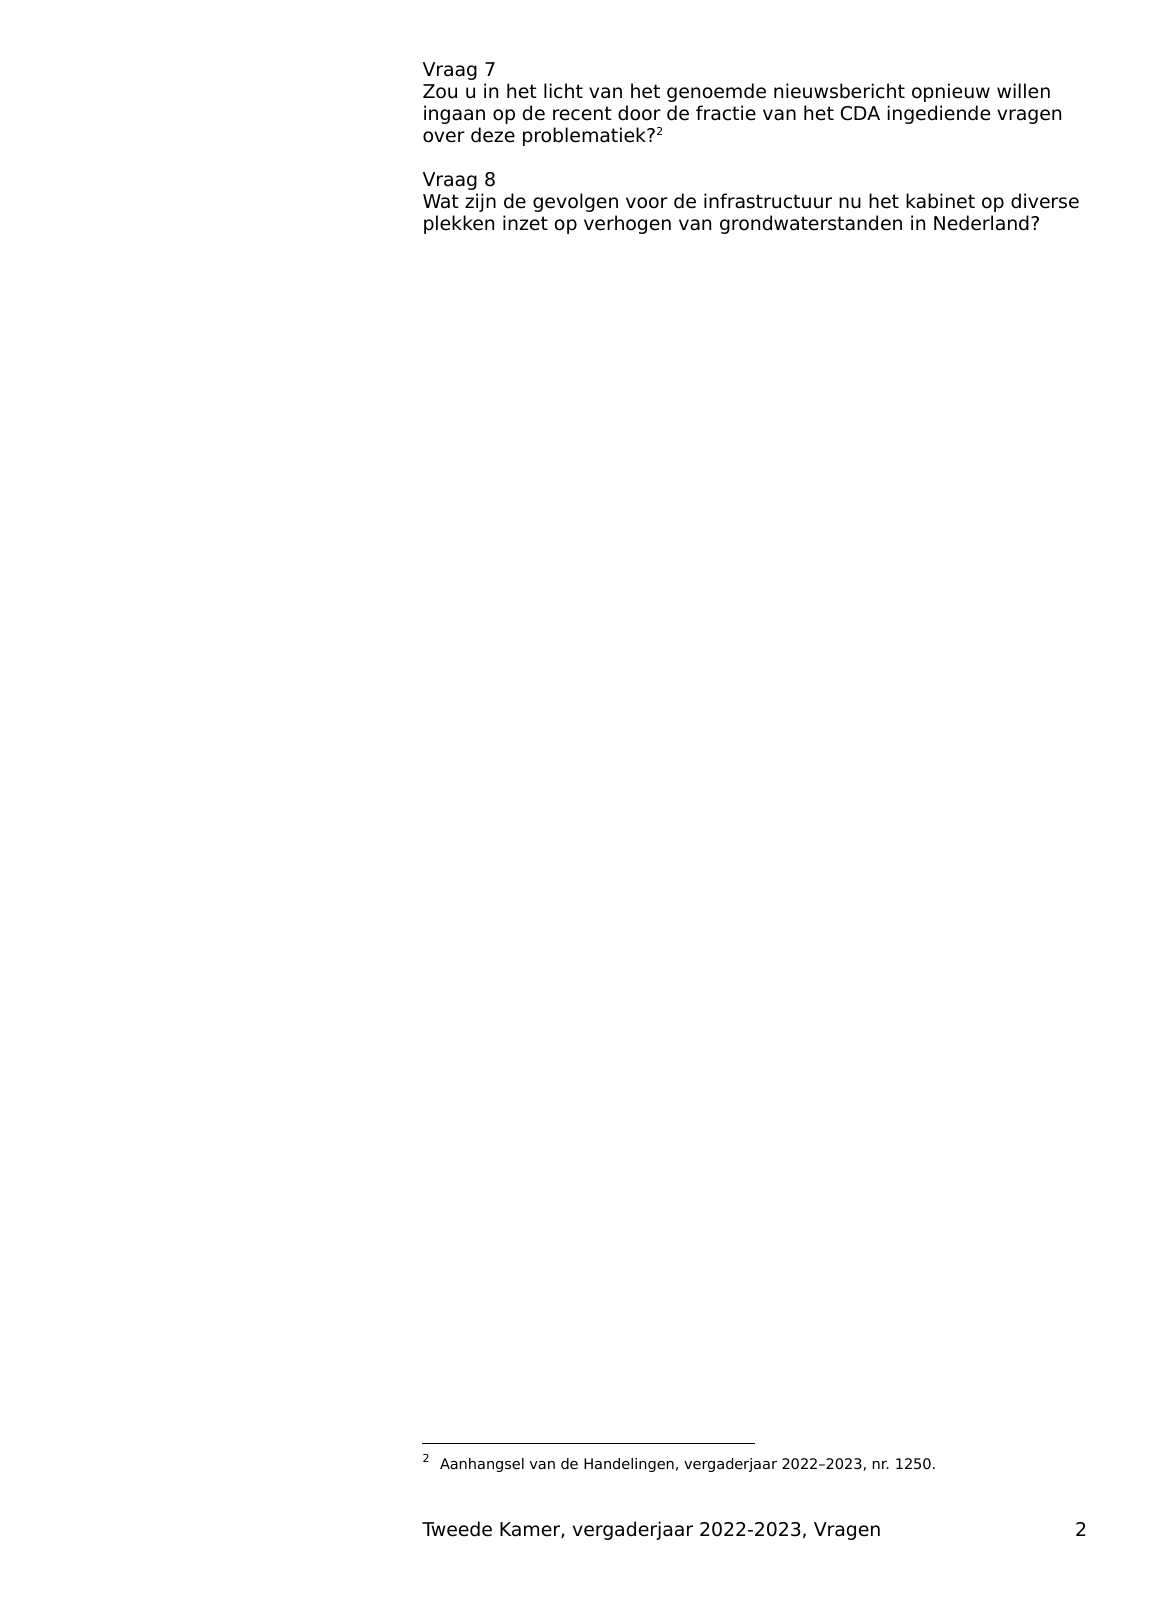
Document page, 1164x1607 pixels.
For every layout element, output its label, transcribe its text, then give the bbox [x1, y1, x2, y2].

text Vraag 8 [422, 169, 1087, 191]
text Wat zijn de gevolgen voor de infrastructuur nu het kabinet op diverse plekken inzet op verhogen van grondwaterstanden in Nederland? [422, 191, 1087, 235]
text Aanhangsel van de Handelingen, vergaderjaar 2022–2023, nr. 1250. [422, 1452, 1087, 1474]
text Vraag 7 [422, 59, 1087, 81]
text Zou u in het licht van het genoemde nieuwsbericht opnieuw willen ingaan op de recent door de fractie van het CDA ingediende vragen over deze problematiek? [422, 81, 1087, 147]
